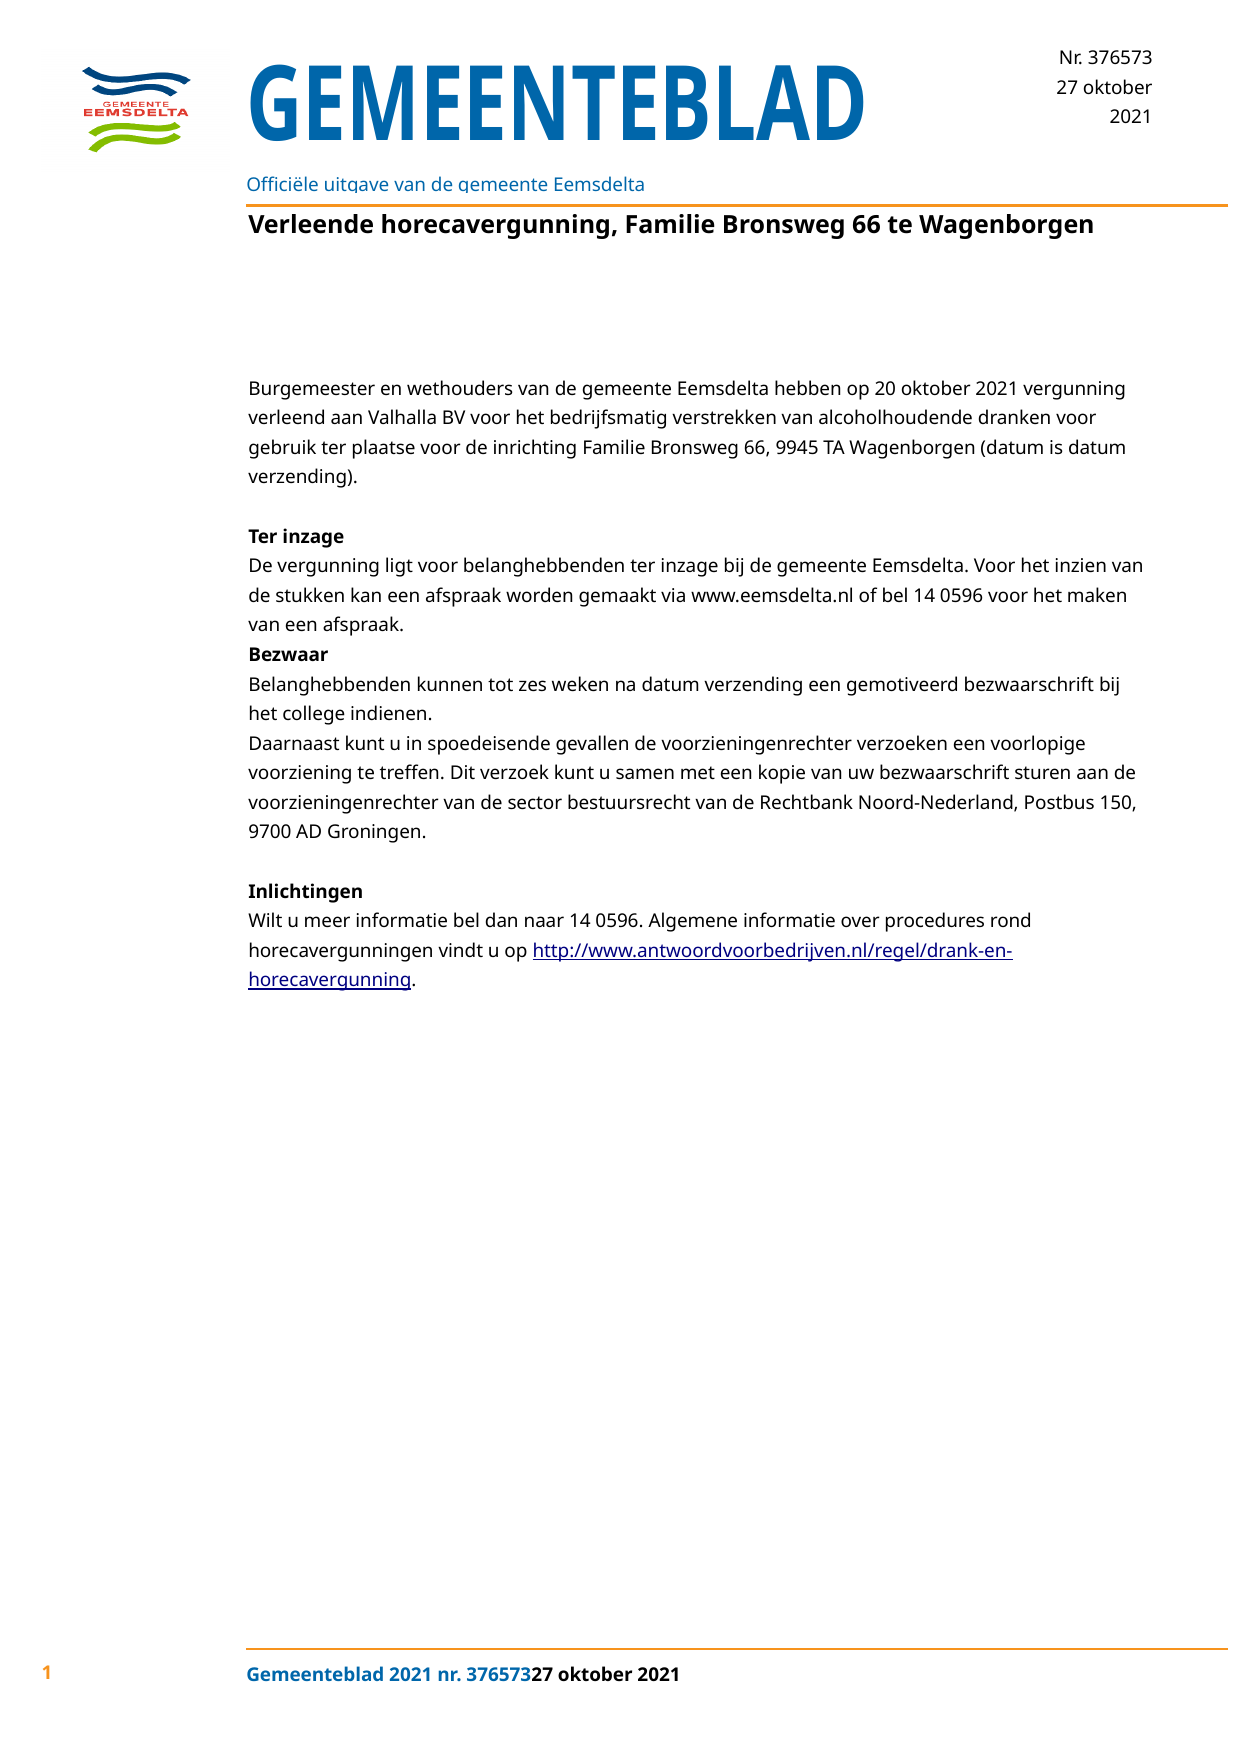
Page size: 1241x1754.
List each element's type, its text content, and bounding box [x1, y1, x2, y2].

picture [41, 47, 231, 172]
text Burgemeester en wethouders van de gemeente Eemsdelta hebben op 20 oktober 2021 vergunning verleend aan Valhalla BV voor het bedrijfsmatig verstrekken van alcoholhoudende dranken voor gebruik ter plaatse voor de inrichting Familie Bronsweg 66, 9945 TA Wagenborgen (datum is datum verzending). [248, 375, 1152, 489]
text Belanghebbenden kunnen tot zes weken na datum verzending een gemotiveerd bezwaarschrift bij het college indienen. [248, 671, 1152, 726]
text Wilt u meer informatie bel dan naar 14 0596. Algemene informatie over procedures rond horecavergunningen vindt u op http://www.antwoordvoorbedrijven.nl/regel/drank-en-horecavergunning. [248, 907, 1152, 992]
text Ter inzage [248, 523, 1152, 548]
text Inlichtingen [248, 878, 1152, 903]
text Bezwaar [248, 641, 1152, 667]
text De vergunning ligt voor belanghebbenden ter inzage bij de gemeente Eemsdelta. Voor het inzien van de stukken kan een afspraak worden gemaakt via www.eemsdelta.nl of bel 14 0596 voor het maken van een afspraak. [248, 552, 1152, 637]
text Verleende horecavergunning, Familie Bronsweg 66 te Wagenborgen [248, 207, 1152, 241]
text Daarnaast kunt u in spoedeisende gevallen de voorzieningenrechter verzoeken een voorlopige voorziening te treffen. Dit verzoek kunt u samen met een kopie van uw bezwaarschrift sturen aan de voorzieningenrechter van de sector bestuursrecht van de Rechtbank Noord-Nederland, Postbus 150, 9700 AD Groningen. [248, 730, 1152, 844]
